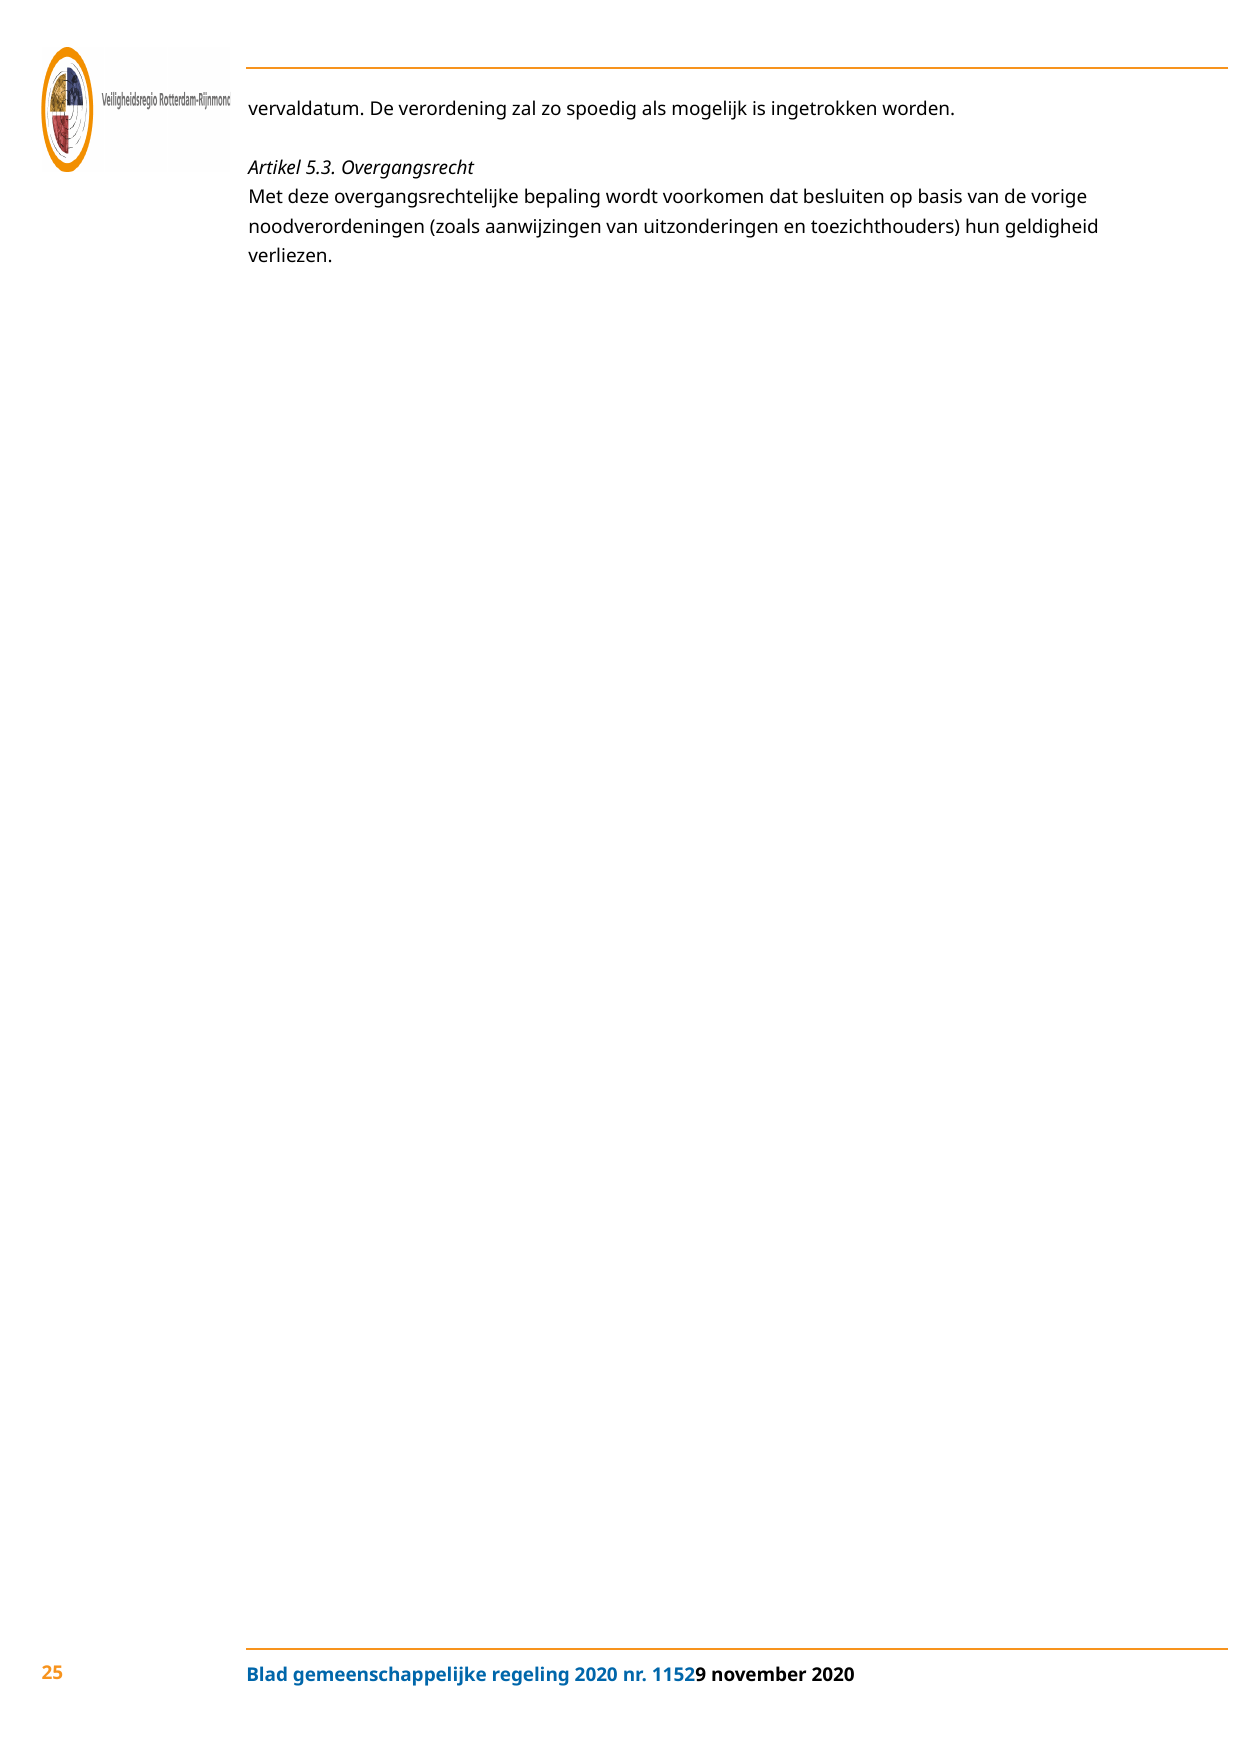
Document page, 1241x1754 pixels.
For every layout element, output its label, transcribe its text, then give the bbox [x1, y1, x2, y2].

text Met deze overgangsrechtelijke bepaling wordt voorkomen dat besluiten op basis van de vorige noodverordeningen (zoals aanwijzingen van uitzonderingen en toezichthouders) hun geldigheid verliezen. [248, 183, 1152, 268]
text vervaldatum. De verordening zal zo spoedig als mogelijk is ingetrokken worden. [248, 95, 1152, 121]
text Artikel 5.3. Overgangsrecht [248, 154, 1152, 180]
picture [41, 47, 231, 172]
